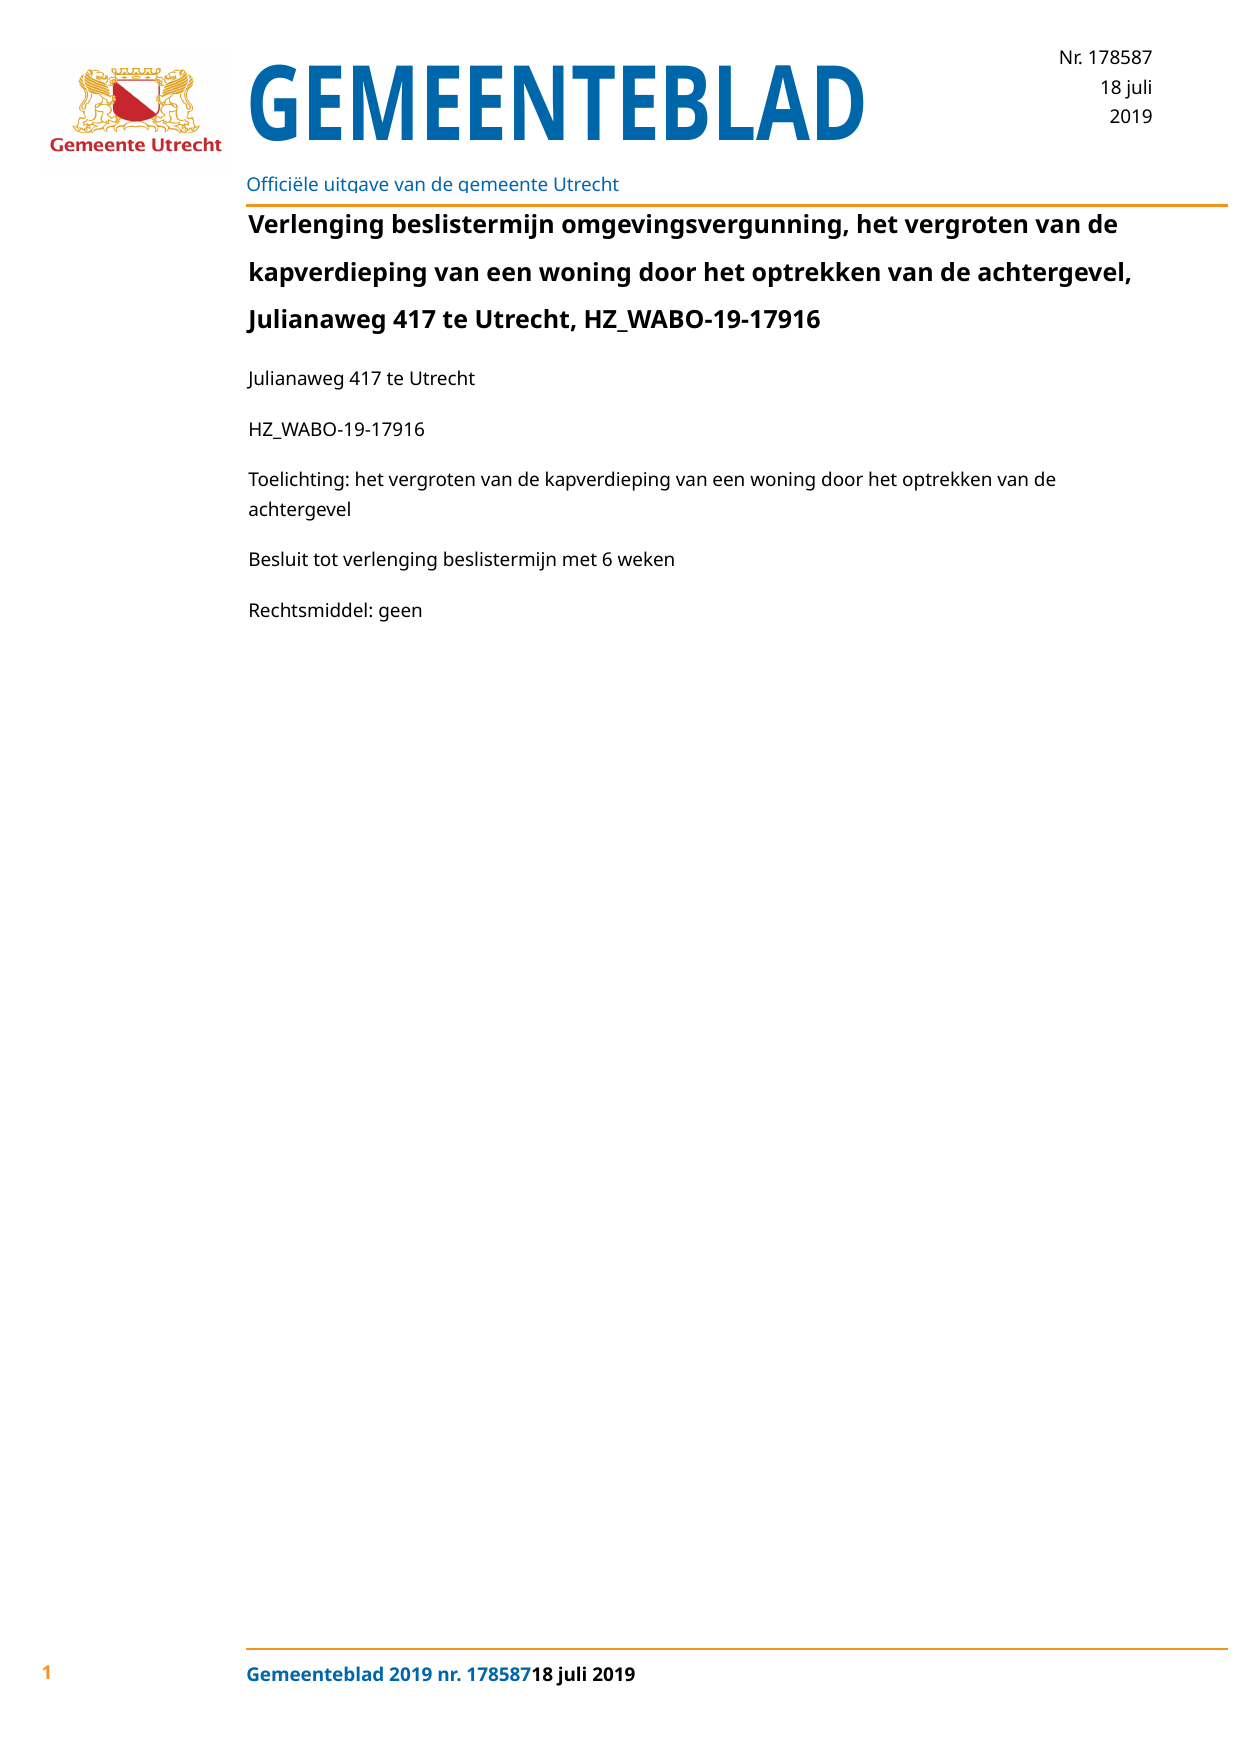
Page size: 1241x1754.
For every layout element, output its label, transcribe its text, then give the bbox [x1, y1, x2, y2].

text HZ_WABO-19-17916 [248, 416, 1152, 442]
picture [41, 47, 231, 172]
text Verlenging beslistermijn omgevingsvergunning, het vergroten van de kapverdieping van een woning door het optrekken van de achtergevel, Julianaweg 417 te Utrecht, HZ_WABO-19-17916 [248, 207, 1152, 336]
text Rechtsmiddel: geen [248, 597, 1152, 622]
text Besluit tot verlenging beslistermijn met 6 weken [248, 546, 1152, 572]
text Toelichting: het vergroten van de kapverdieping van een woning door het optrekken van de achtergevel [248, 466, 1152, 522]
text Julianaweg 417 te Utrecht [248, 366, 1152, 391]
